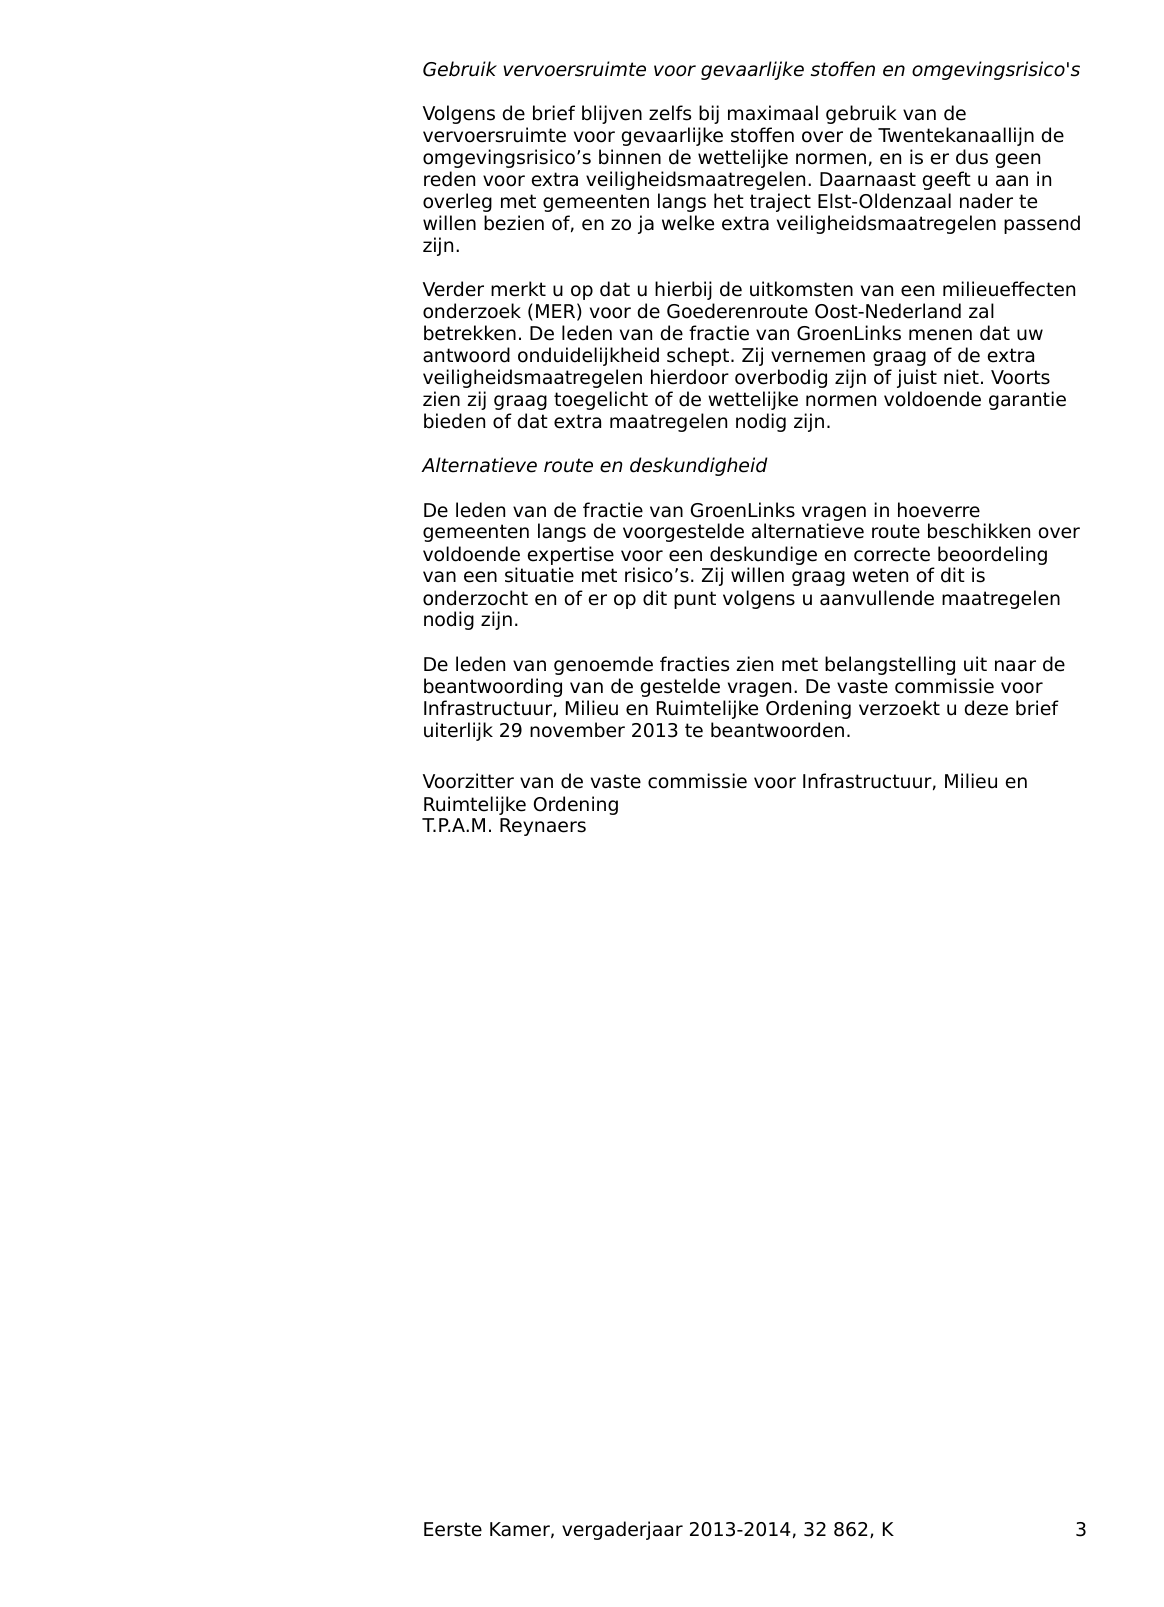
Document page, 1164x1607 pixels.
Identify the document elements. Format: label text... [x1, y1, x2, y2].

subtitle Alternatieve route en deskundigheid [422, 455, 1087, 477]
text De leden van genoemde fracties zien met belangstelling uit naar de beantwoording van de gestelde vragen. De vaste commissie voor Infrastructuur, Milieu en Ruimtelijke Ordening verzoekt u deze brief uiterlijk 29 november 2013 te beantwoorden. [422, 653, 1087, 741]
text Verder merkt u op dat u hierbij de uitkomsten van een milieueffecten onderzoek (MER) voor de Goederenroute Oost-Nederland zal betrekken. De leden van de fractie van GroenLinks menen dat uw antwoord onduidelijkheid schept. Zij vernemen graag of de extra veiligheidsmaatregelen hierdoor overbodig zijn of juist niet. Voorts zien zij graag toegelicht of de wettelijke normen voldoende garantie bieden of dat extra maatregelen nodig zijn. [422, 279, 1087, 433]
subtitle Gebruik vervoersruimte voor gevaarlijke stoffen en omgevingsrisico's [422, 59, 1087, 81]
text Volgens de brief blijven zelfs bij maximaal gebruik van de vervoersruimte voor gevaarlijke stoffen over de Twentekanaallijn de omgevingsrisico’s binnen de wettelijke normen, en is er dus geen reden voor extra veiligheidsmaatregelen. Daarnaast geeft u aan in overleg met gemeenten langs het traject Elst-Oldenzaal nader te willen bezien of, en zo ja welke extra veiligheidsmaatregelen passend zijn. [422, 103, 1087, 257]
text Voorzitter van de vaste commissie voor Infrastructuur, Milieu en Ruimtelijke Ordening T.P.A.M. Reynaers [422, 771, 1087, 837]
text De leden van de fractie van GroenLinks vragen in hoeverre gemeenten langs de voorgestelde alternatieve route beschikken over voldoende expertise voor een deskundige en correcte beoordeling van een situatie met risico’s. Zij willen graag weten of dit is onderzocht en of er op dit punt volgens u aanvullende maatregelen nodig zijn. [422, 499, 1087, 631]
